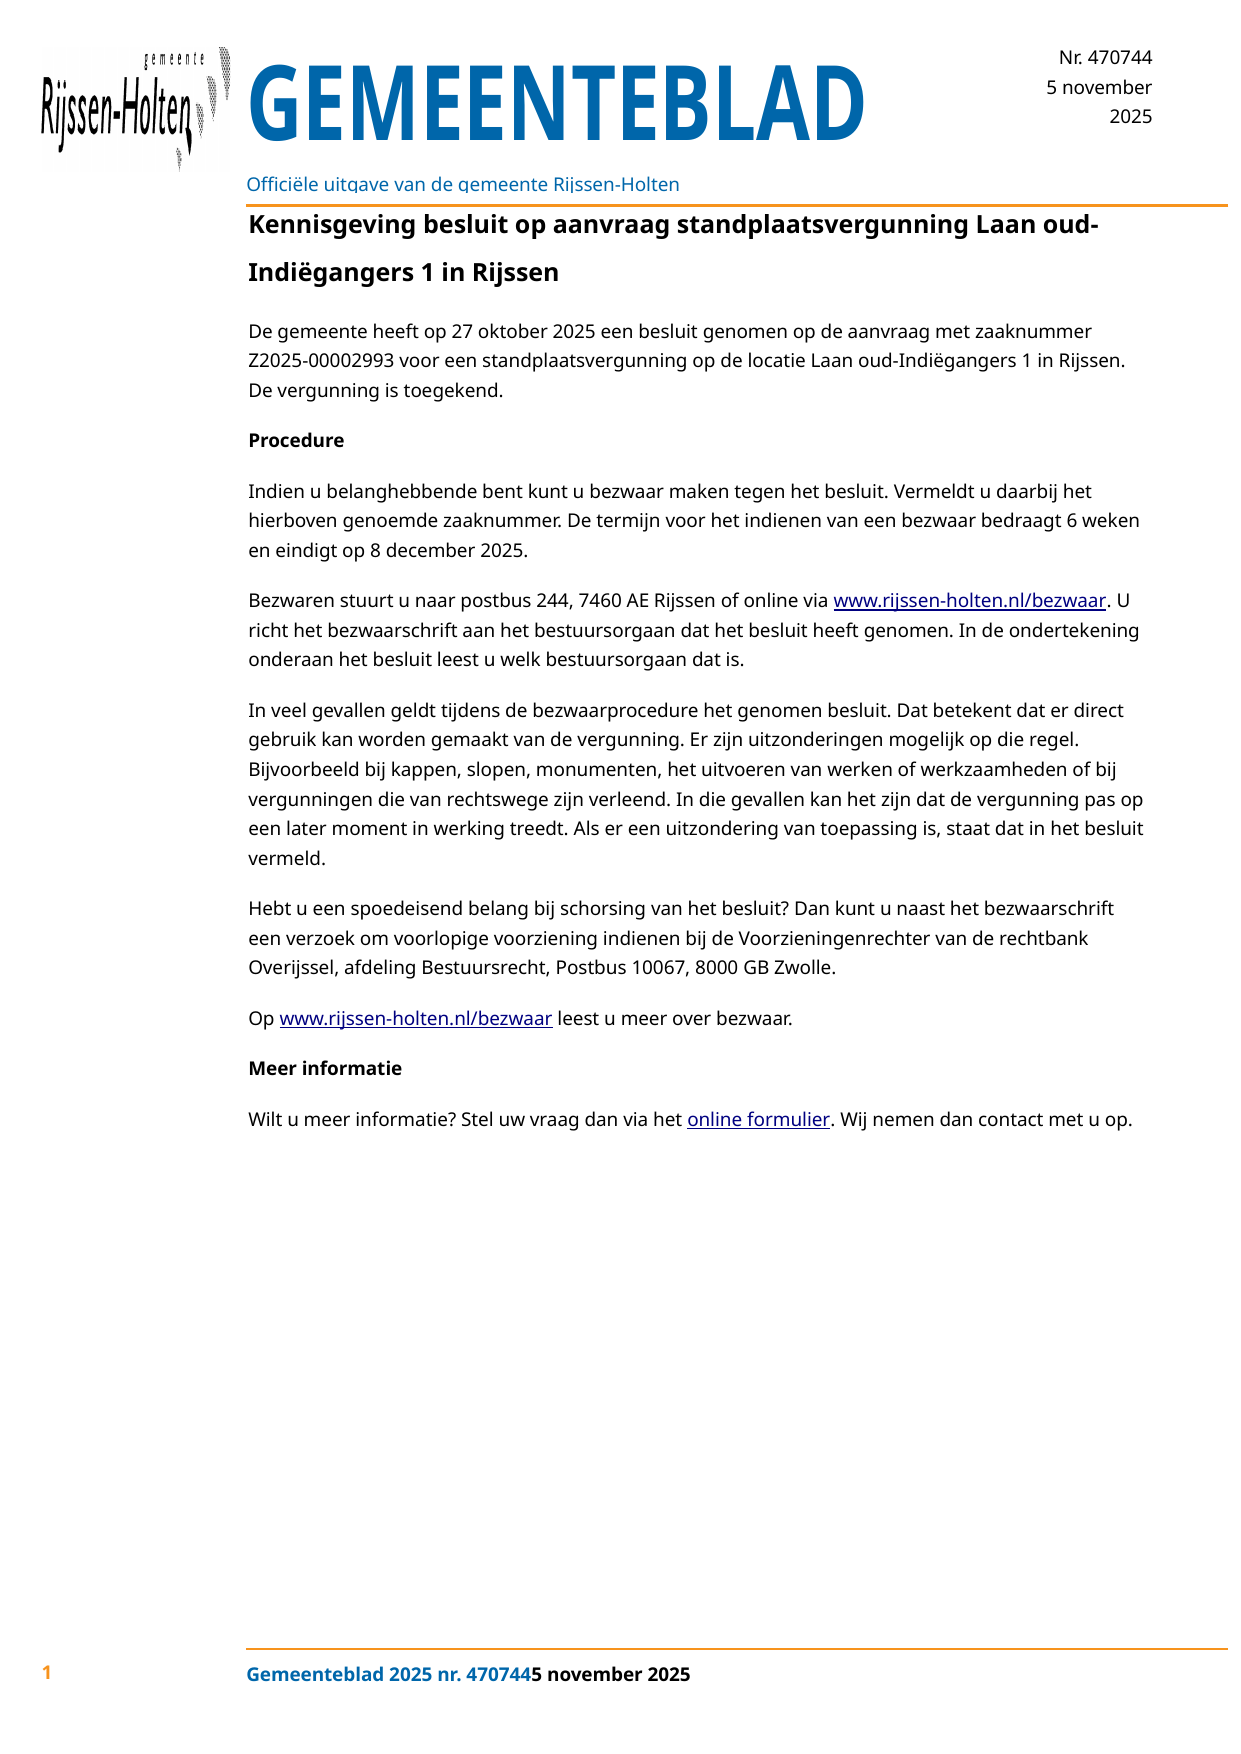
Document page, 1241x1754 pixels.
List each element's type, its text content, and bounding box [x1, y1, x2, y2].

text Indien u belanghebbende bent kunt u bezwaar maken tegen het besluit. Vermeldt u daarbij het hierboven genoemde zaaknummer. De termijn voor het indienen van een bezwaar bedraagt 6 weken en eindigt op 8 december 2025. [248, 478, 1152, 563]
text Wilt u meer informatie? Stel uw vraag dan via het online formulier. Wij nemen dan contact met u op. [248, 1106, 1152, 1132]
text Op www.rijssen-holten.nl/bezwaar leest u meer over bezwaar. [248, 1005, 1152, 1031]
text De gemeente heeft op 27 oktober 2025 een besluit genomen op de aanvraag met zaaknummer Z2025-00002993 voor een standplaatsvergunning op de locatie Laan oud-Indiëgangers 1 in Rijssen. De vergunning is toegekend. [248, 318, 1152, 403]
text In veel gevallen geldt tijdens de bezwaarprocedure het genomen besluit. Dat betekent dat er direct gebruik kan worden gemaakt van de vergunning. Er zijn uitzonderingen mogelijk op die regel. Bijvoorbeeld bij kappen, slopen, monumenten, het uitvoeren van werken of werkzaamheden of bij vergunningen die van rechtswege zijn verleend. In die gevallen kan het zijn dat de vergunning pas op een later moment in werking treedt. Als er een uitzondering van toepassing is, staat dat in het besluit vermeld. [248, 697, 1152, 871]
text Procedure [248, 427, 1152, 453]
picture [41, 47, 231, 172]
text Kennisgeving besluit op aanvraag standplaatsvergunning Laan oud-Indiëgangers 1 in Rijssen [248, 207, 1152, 288]
text Hebt u een spoedeisend belang bij schorsing van het besluit? Dan kunt u naast het bezwaarschrift een verzoek om voorlopige voorziening indienen bij de Voorzieningenrechter van de rechtbank Overijssel, afdeling Bestuursrecht, Postbus 10067, 8000 GB Zwolle. [248, 895, 1152, 980]
text Meer informatie [248, 1055, 1152, 1081]
text Bezwaren stuurt u naar postbus 244, 7460 AE Rijssen of online via www.rijssen-holten.nl/bezwaar. U richt het bezwaarschrift aan het bestuursorgaan dat het besluit heeft genomen. In de ondertekening onderaan het besluit leest u welk bestuursorgaan dat is. [248, 587, 1152, 672]
